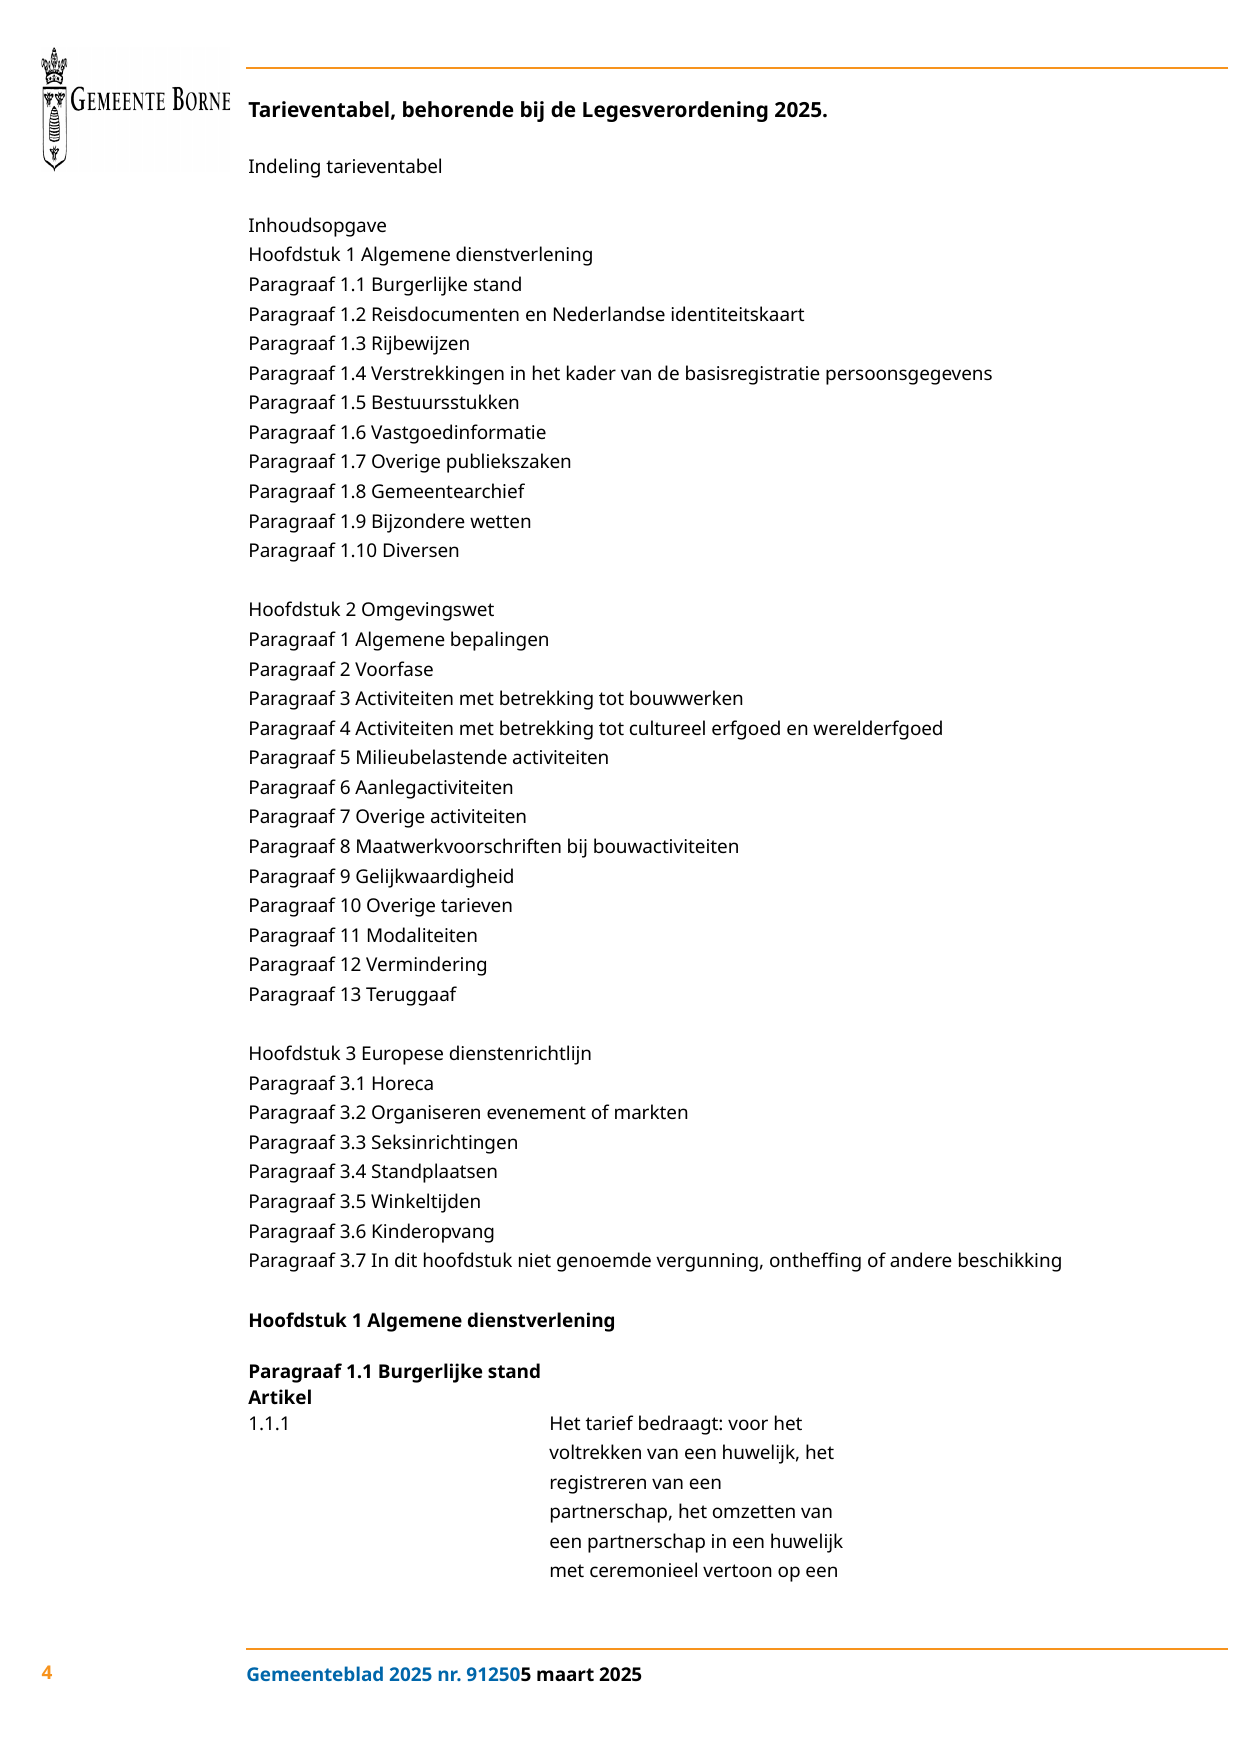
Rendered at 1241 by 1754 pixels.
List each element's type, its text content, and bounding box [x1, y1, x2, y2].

text Paragraaf 1.3 Rijbewijzen [248, 330, 1152, 356]
text Paragraaf 1 Algemene bepalingen [248, 626, 1152, 652]
table_cell [850, 1410, 1152, 1583]
table_header Hoofdstuk 1 Algemene dienstverlening [248, 1307, 850, 1332]
table_header [850, 1307, 1152, 1332]
text Indeling tarieventabel [248, 153, 1152, 179]
text Hoofdstuk 1 Algemene dienstverlening [248, 242, 1152, 267]
table_cell [850, 1358, 1152, 1384]
text Paragraaf 8 Maatwerkvoorschriften bij bouwactiviteiten [248, 833, 1152, 859]
text Paragraaf 11 Modaliteiten [248, 922, 1152, 948]
text Paragraaf 6 Aanlegactiviteiten [248, 774, 1152, 800]
text Paragraaf 1.8 Gemeentearchief [248, 478, 1152, 504]
table_cell 1.1.1 [248, 1410, 549, 1583]
text Paragraaf 3.6 Kinderopvang [248, 1218, 1152, 1244]
table_cell Paragraaf 1.1 Burgerlijke stand [248, 1358, 850, 1384]
text Paragraaf 9 Gelijkwaardigheid [248, 863, 1152, 889]
table_cell [850, 1333, 1152, 1358]
text Paragraaf 12 Vermindering [248, 952, 1152, 977]
table_cell Het tarief bedraagt: voor het voltrekken van een huwelijk, het registreren van een partnerschap, het omzetten van een partnerschap in een huwelijk met ceremonieel vertoon op een [549, 1410, 850, 1583]
text Paragraaf 3.2 Organiseren evenement of markten [248, 1099, 1152, 1125]
text Paragraaf 1.2 Reisdocumenten en Nederlandse identiteitskaart [248, 301, 1152, 327]
text Paragraaf 1.1 Burgerlijke stand [248, 271, 1152, 297]
table_cell [850, 1384, 1152, 1410]
text Paragraaf 3.3 Seksinrichtingen [248, 1129, 1152, 1155]
text Hoofdstuk 2 Omgevingswet [248, 597, 1152, 622]
text Paragraaf 3.4 Standplaatsen [248, 1159, 1152, 1184]
picture [41, 47, 231, 172]
text Paragraaf 1.7 Overige publiekszaken [248, 449, 1152, 474]
text Inhoudsopgave [248, 212, 1152, 238]
text Paragraaf 3 Activiteiten met betrekking tot bouwwerken [248, 685, 1152, 711]
text Tarieventabel, behorende bij de Legesverordening 2025. [248, 95, 1152, 123]
text Paragraaf 5 Milieubelastende activiteiten [248, 744, 1152, 770]
text Paragraaf 1.4 Verstrekkingen in het kader van de basisregistratie persoonsgegevens [248, 360, 1152, 386]
text Paragraaf 1.6 Vastgoedinformatie [248, 419, 1152, 445]
text Paragraaf 1.9 Bijzondere wetten [248, 508, 1152, 534]
table_cell [549, 1333, 850, 1358]
text Paragraaf 1.10 Diversen [248, 537, 1152, 563]
text Paragraaf 2 Voorfase [248, 656, 1152, 682]
text Hoofdstuk 3 Europese dienstenrichtlijn [248, 1040, 1152, 1066]
text Paragraaf 3.5 Winkeltijden [248, 1188, 1152, 1214]
text Paragraaf 3.7 In dit hoofdstuk niet genoemde vergunning, ontheffing of andere beschikking [248, 1247, 1152, 1273]
text Paragraaf 1.5 Bestuursstukken [248, 389, 1152, 415]
text Paragraaf 7 Overige activiteiten [248, 804, 1152, 829]
table_cell Artikel [248, 1384, 850, 1410]
text Paragraaf 13 Teruggaaf [248, 981, 1152, 1007]
text Paragraaf 10 Overige tarieven [248, 892, 1152, 918]
table_cell [248, 1333, 549, 1358]
text Paragraaf 3.1 Horeca [248, 1070, 1152, 1096]
text Paragraaf 4 Activiteiten met betrekking tot cultureel erfgoed en werelderfgoed [248, 715, 1152, 741]
